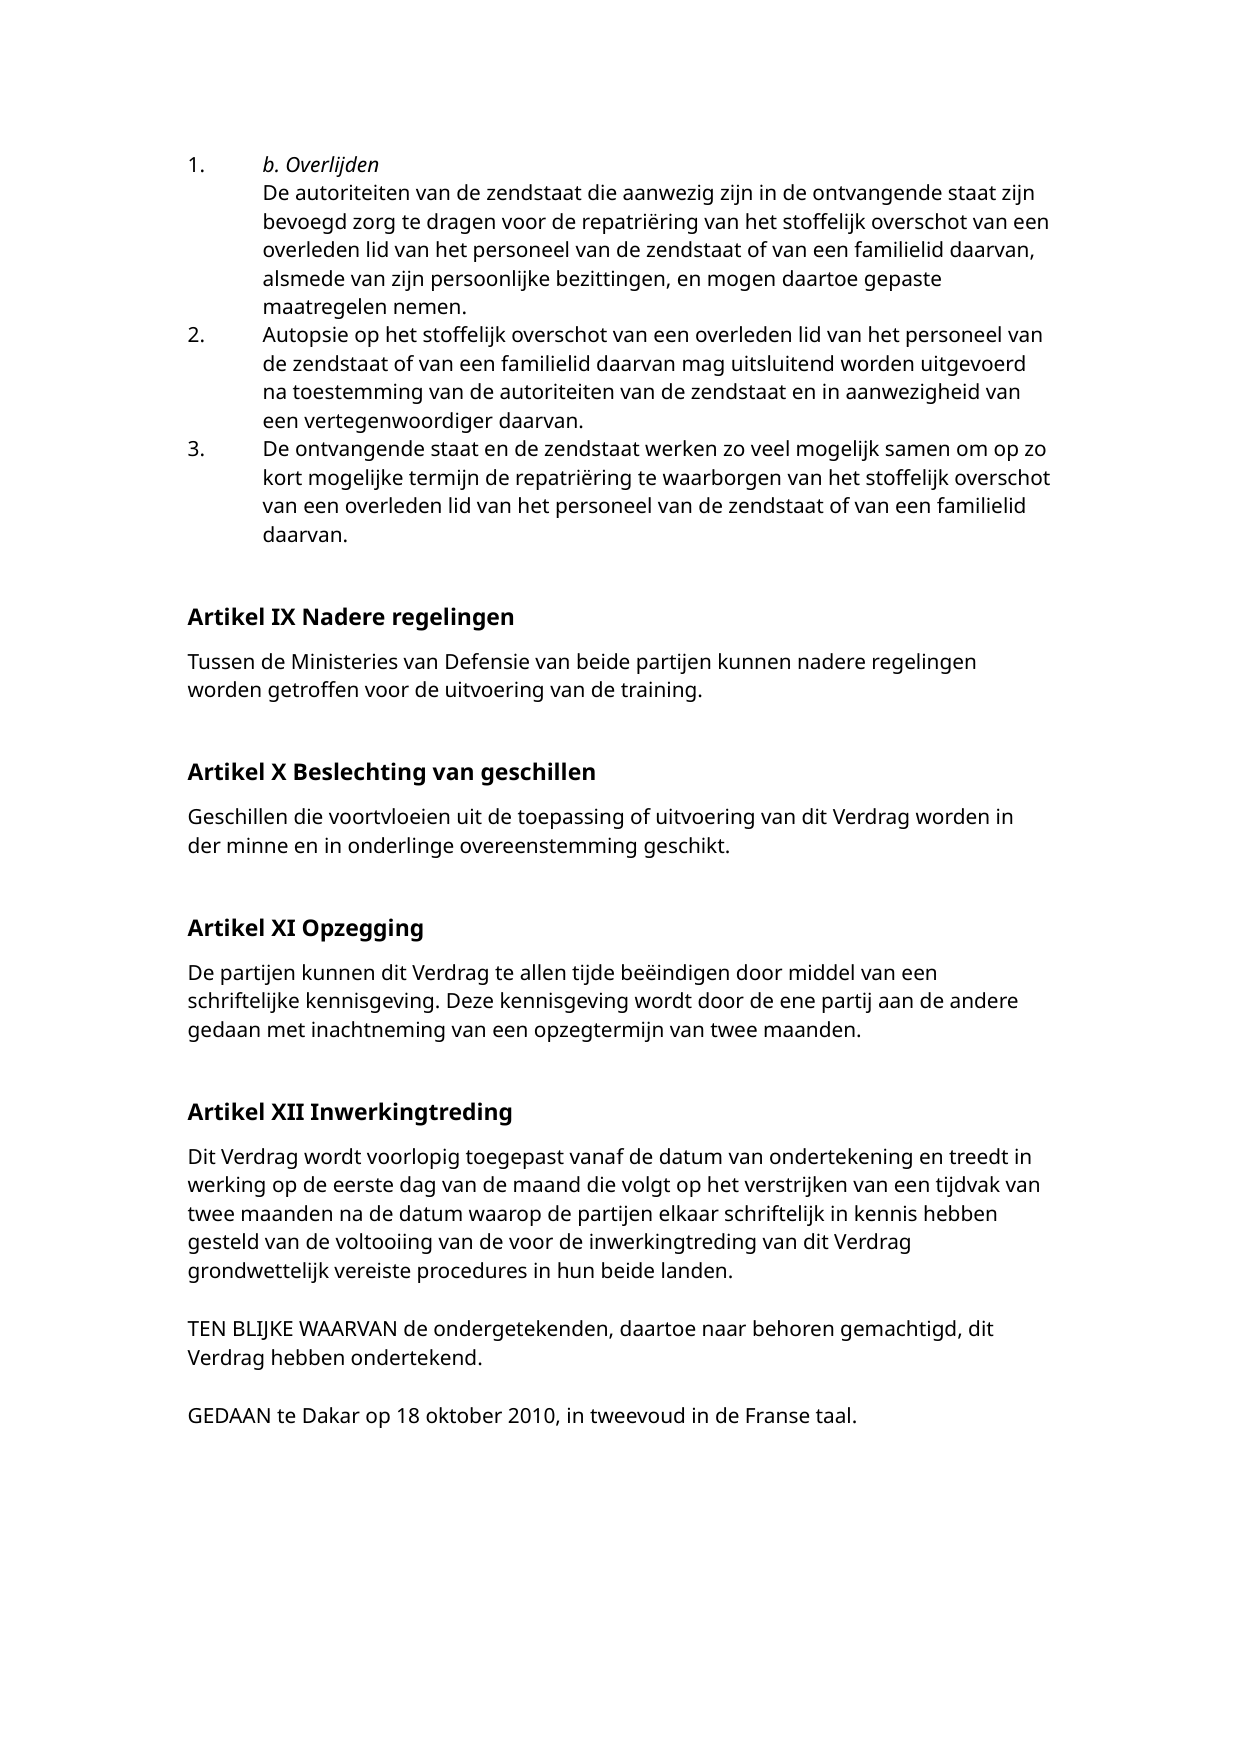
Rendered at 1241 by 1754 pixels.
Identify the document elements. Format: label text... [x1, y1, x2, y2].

list De autoriteiten van de zendstaat die aanwezig zijn in de ontvangende staat zijn bevoegd zorg te dragen voor de repatriëring van het stoffelijk overschot van een overleden lid van het personeel van de zendstaat of van een familielid daarvan, alsmede van zijn persoonlijke bezittingen, en mogen daartoe gepaste maatregelen nemen. [187, 178, 1053, 321]
text Geschillen die voortvloeien uit de toepassing of uitvoering van dit Verdrag worden in der minne en in onderlinge overeenstemming geschikt. [187, 802, 1053, 859]
subtitle Artikel XI Opzegging [187, 912, 1053, 943]
subtitle Artikel IX Nadere regelingen [187, 601, 1053, 632]
text GEDAAN te Dakar op 18 oktober 2010, in tweevoud in de Franse taal. [187, 1401, 1053, 1430]
subtitle Artikel X Beslechting van geschillen [187, 756, 1053, 787]
subtitle Artikel XII Inwerkingtreding [187, 1096, 1053, 1127]
text Dit Verdrag wordt voorlopig toegepast vanaf de datum van ondertekening en treedt in werking op de eerste dag van de maand die volgt op het verstrijken van een tijdvak van twee maanden na de datum waarop de partijen elkaar schriftelijk in kennis hebben gesteld van de voltooiing van de voor de inwerkingtreding van dit Verdrag grondwettelijk vereiste procedures in hun beide landen. [187, 1142, 1053, 1284]
text Tussen de Ministeries van Defensie van beide partijen kunnen nadere regelingen worden getroffen voor de uitvoering van de training. [187, 647, 1053, 704]
text De partijen kunnen dit Verdrag te allen tijde beëindigen door middel van een schriftelijke kennisgeving. Deze kennisgeving wordt door de ene partij aan de andere gedaan met inachtneming van een opzegtermijn van twee maanden. [187, 958, 1053, 1043]
list b. Overlijden [187, 150, 1053, 178]
list De ontvangende staat en de zendstaat werken zo veel mogelijk samen om op zo kort mogelijke termijn de repatriëring te waarborgen van het stoffelijk overschot van een overleden lid van het personeel van de zendstaat of van een familielid daarvan. [187, 434, 1053, 548]
list Autopsie op het stoffelijk overschot van een overleden lid van het personeel van de zendstaat of van een familielid daarvan mag uitsluitend worden uitgevoerd na toestemming van de autoriteiten van de zendstaat en in aanwezigheid van een vertegenwoordiger daarvan. [187, 321, 1053, 434]
text TEN BLIJKE WAARVAN de ondergetekenden, daartoe naar behoren gemachtigd, dit Verdrag hebben ondertekend. [187, 1314, 1053, 1371]
